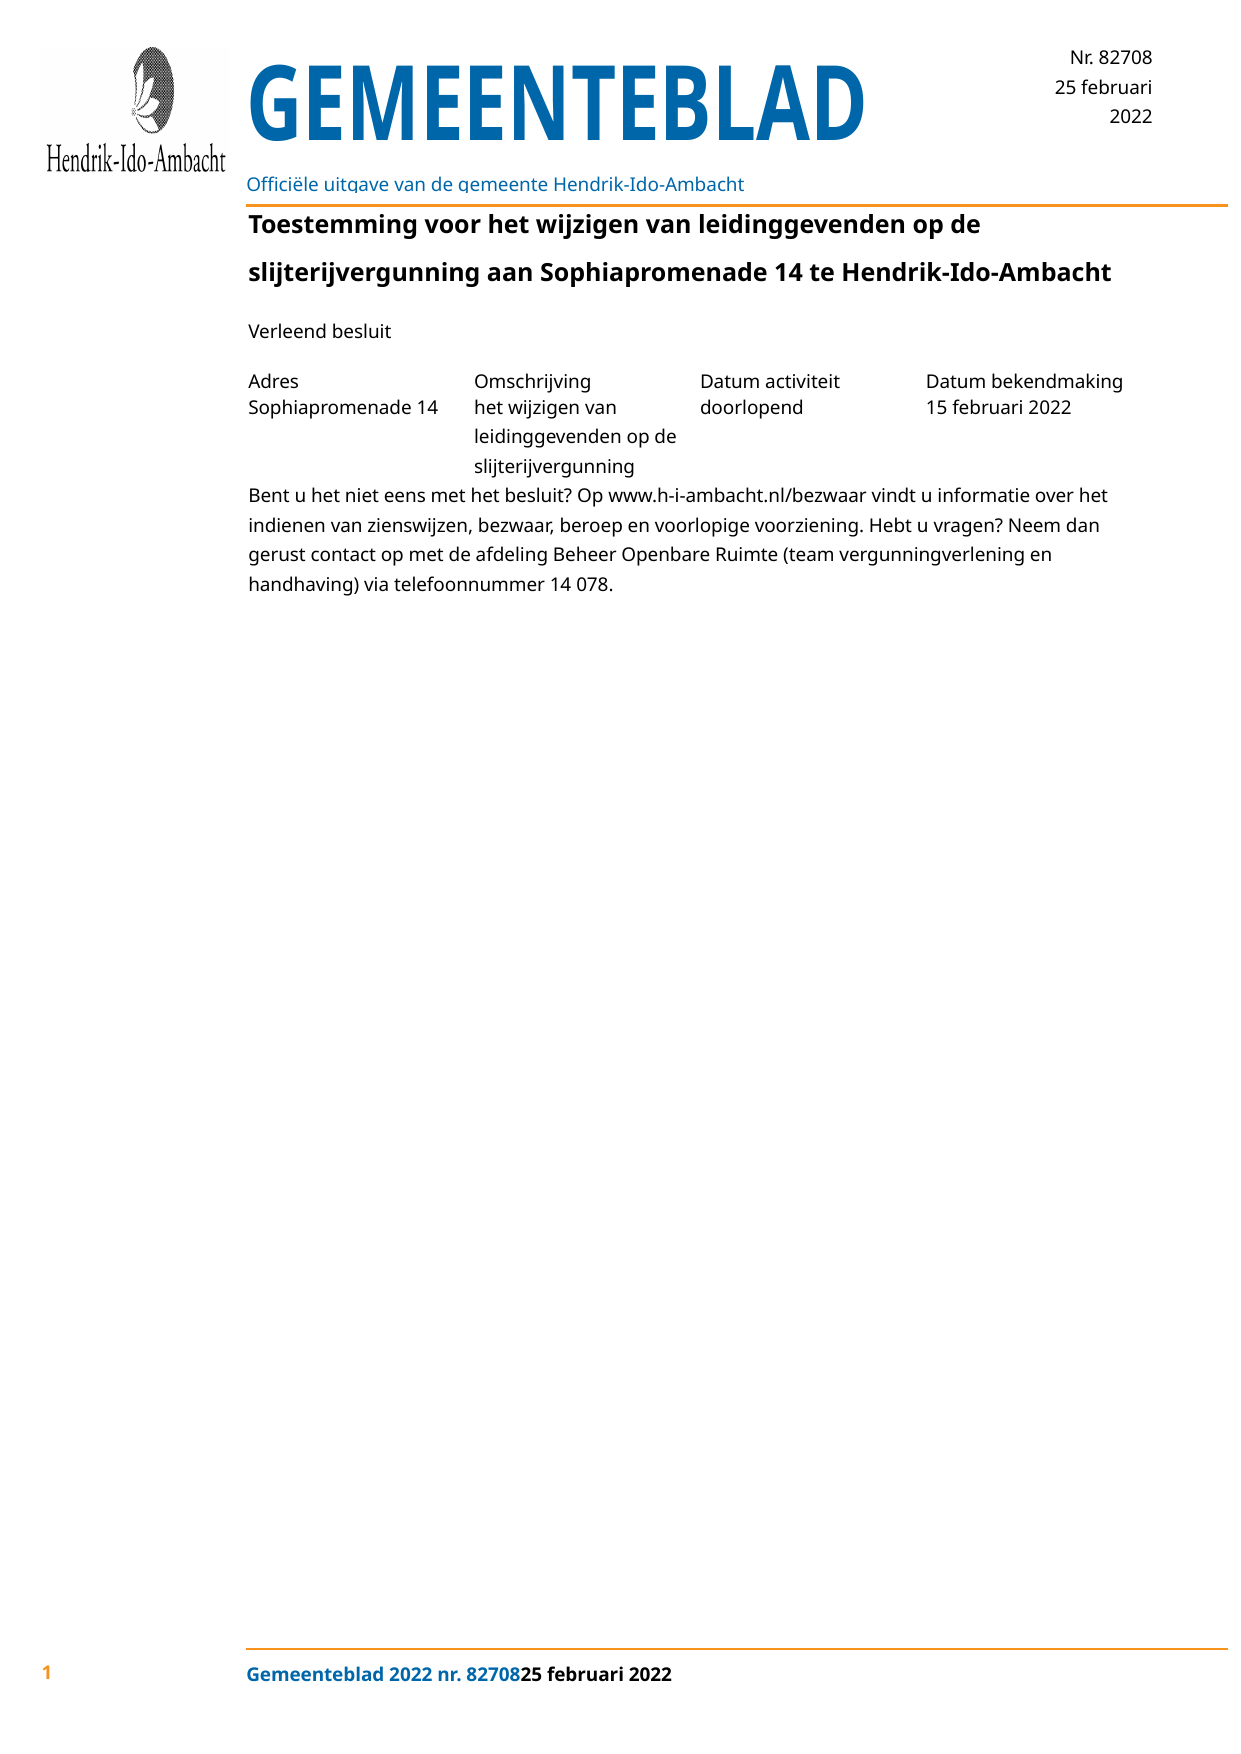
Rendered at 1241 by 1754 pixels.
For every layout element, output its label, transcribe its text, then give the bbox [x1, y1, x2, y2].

picture [41, 47, 231, 172]
text Bent u het niet eens met het besluit? Op www.h-i-ambacht.nl/bezwaar vindt u informatie over het indienen van zienswijzen, bezwaar, beroep en voorlopige voorziening. Hebt u vragen? Neem dan gerust contact op met de afdeling Beheer Openbare Ruimte (team vergunningverlening en handhaving) via telefoonnummer 14 078. [248, 482, 1152, 597]
table_header Datum bekendmaking [926, 369, 1152, 394]
table_cell het wijzigen van leidinggevenden op de slijterijvergunning [474, 394, 700, 479]
table_header Datum activiteit [700, 369, 926, 394]
table_header Adres [248, 369, 474, 394]
text Verleend besluit [248, 318, 1152, 344]
table_cell Sophiapromenade 14 [248, 394, 474, 479]
text Toestemming voor het wijzigen van leidinggevenden op de slijterijvergunning aan Sophiapromenade 14 te Hendrik-Ido-Ambacht [248, 207, 1152, 288]
table_header Omschrijving [474, 369, 700, 394]
table_cell doorlopend [700, 394, 926, 479]
table_cell 15 februari 2022 [926, 394, 1152, 479]
